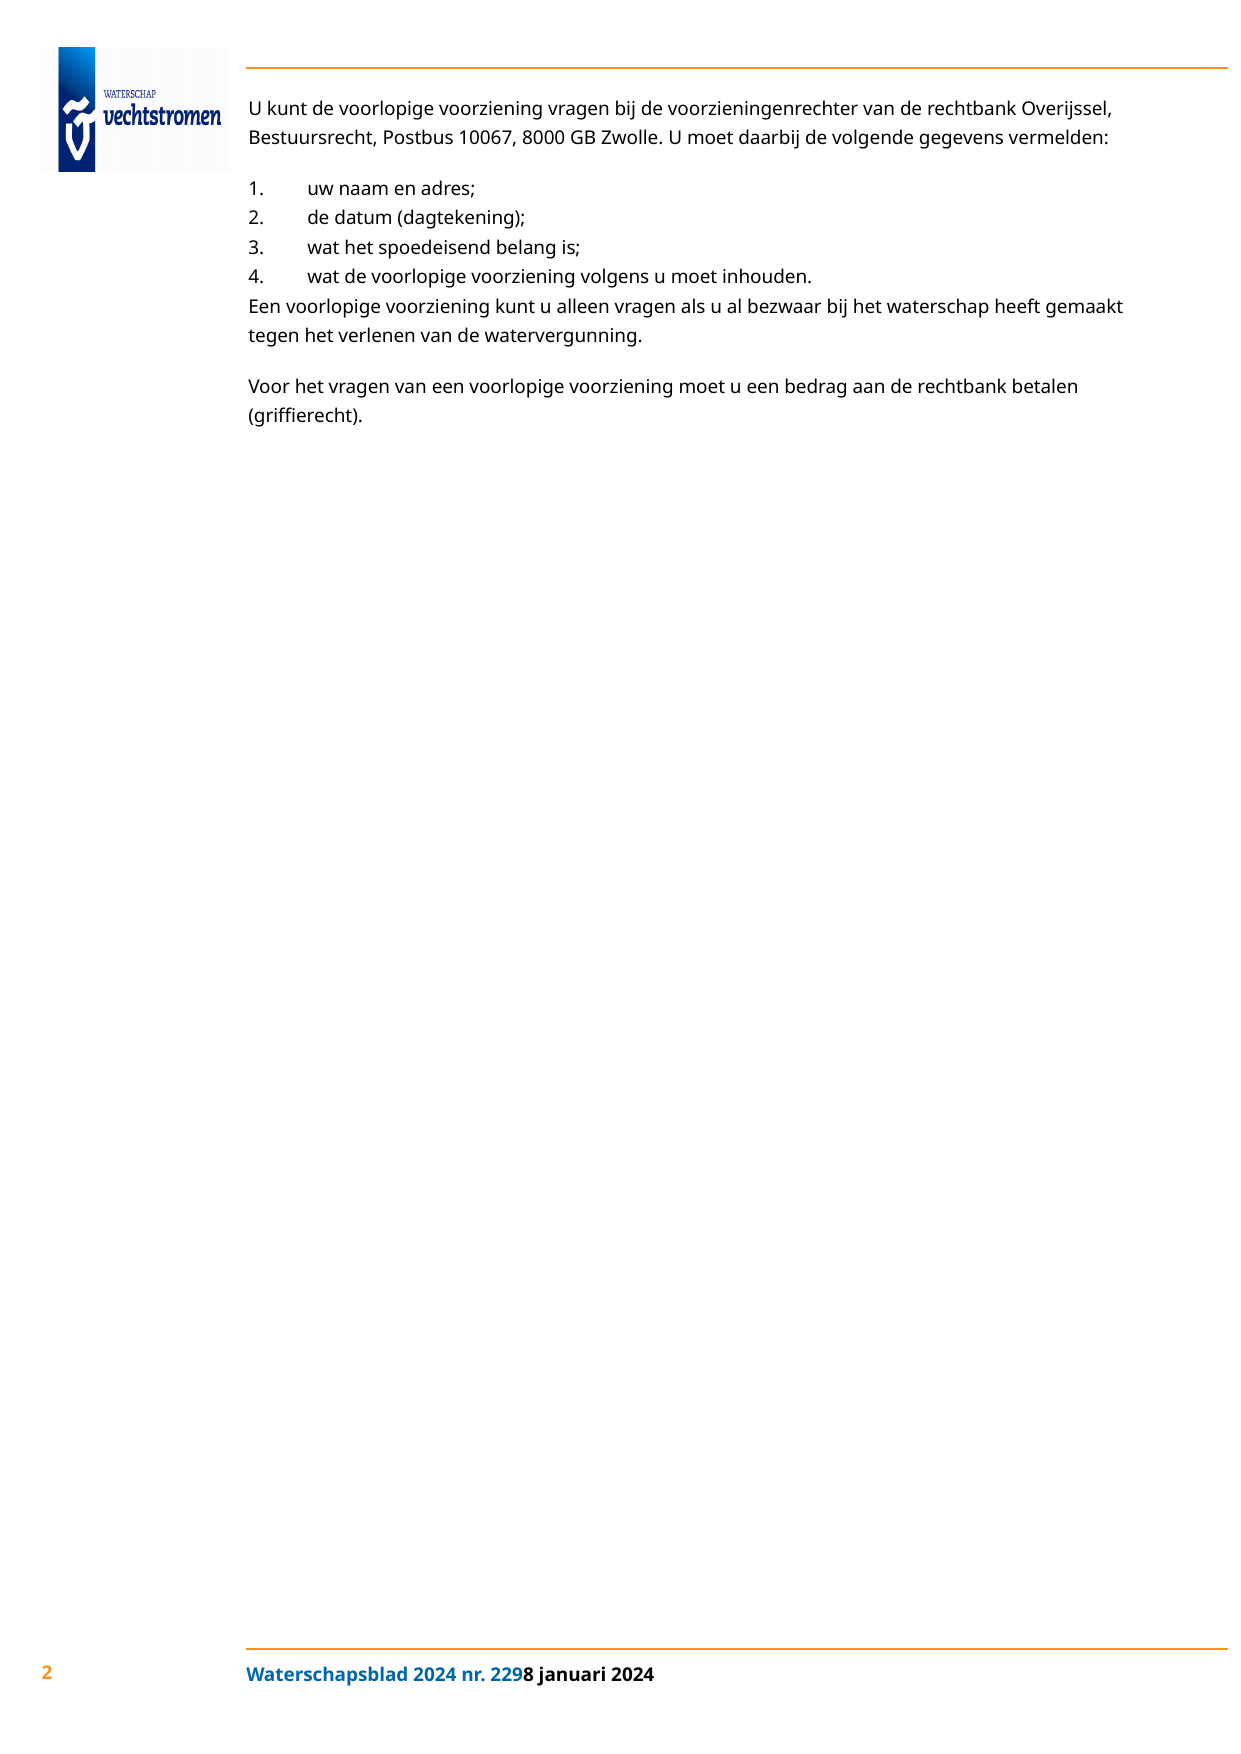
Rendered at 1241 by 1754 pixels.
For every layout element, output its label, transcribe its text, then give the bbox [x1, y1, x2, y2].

text U kunt de voorlopige voorziening vragen bij de voorzieningenrechter van de rechtbank Overijssel, Bestuursrecht, Postbus 10067, 8000 GB Zwolle. U moet daarbij de volgende gegevens vermelden: [248, 95, 1152, 150]
text Voor het vragen van een voorlopige voorziening moet u een bedrag aan de rechtbank betalen (griffierecht). [248, 373, 1152, 428]
list wat de voorlopige voorziening volgens u moet inhouden. [248, 263, 1152, 289]
list de datum (dagtekening); [248, 204, 1152, 230]
text Een voorlopige voorziening kunt u alleen vragen als u al bezwaar bij het waterschap heeft gemaakt tegen het verlenen van de watervergunning. [248, 293, 1152, 348]
picture [41, 47, 231, 172]
list wat het spoedeisend belang is; [248, 234, 1152, 260]
list uw naam en adres; [248, 175, 1152, 201]
